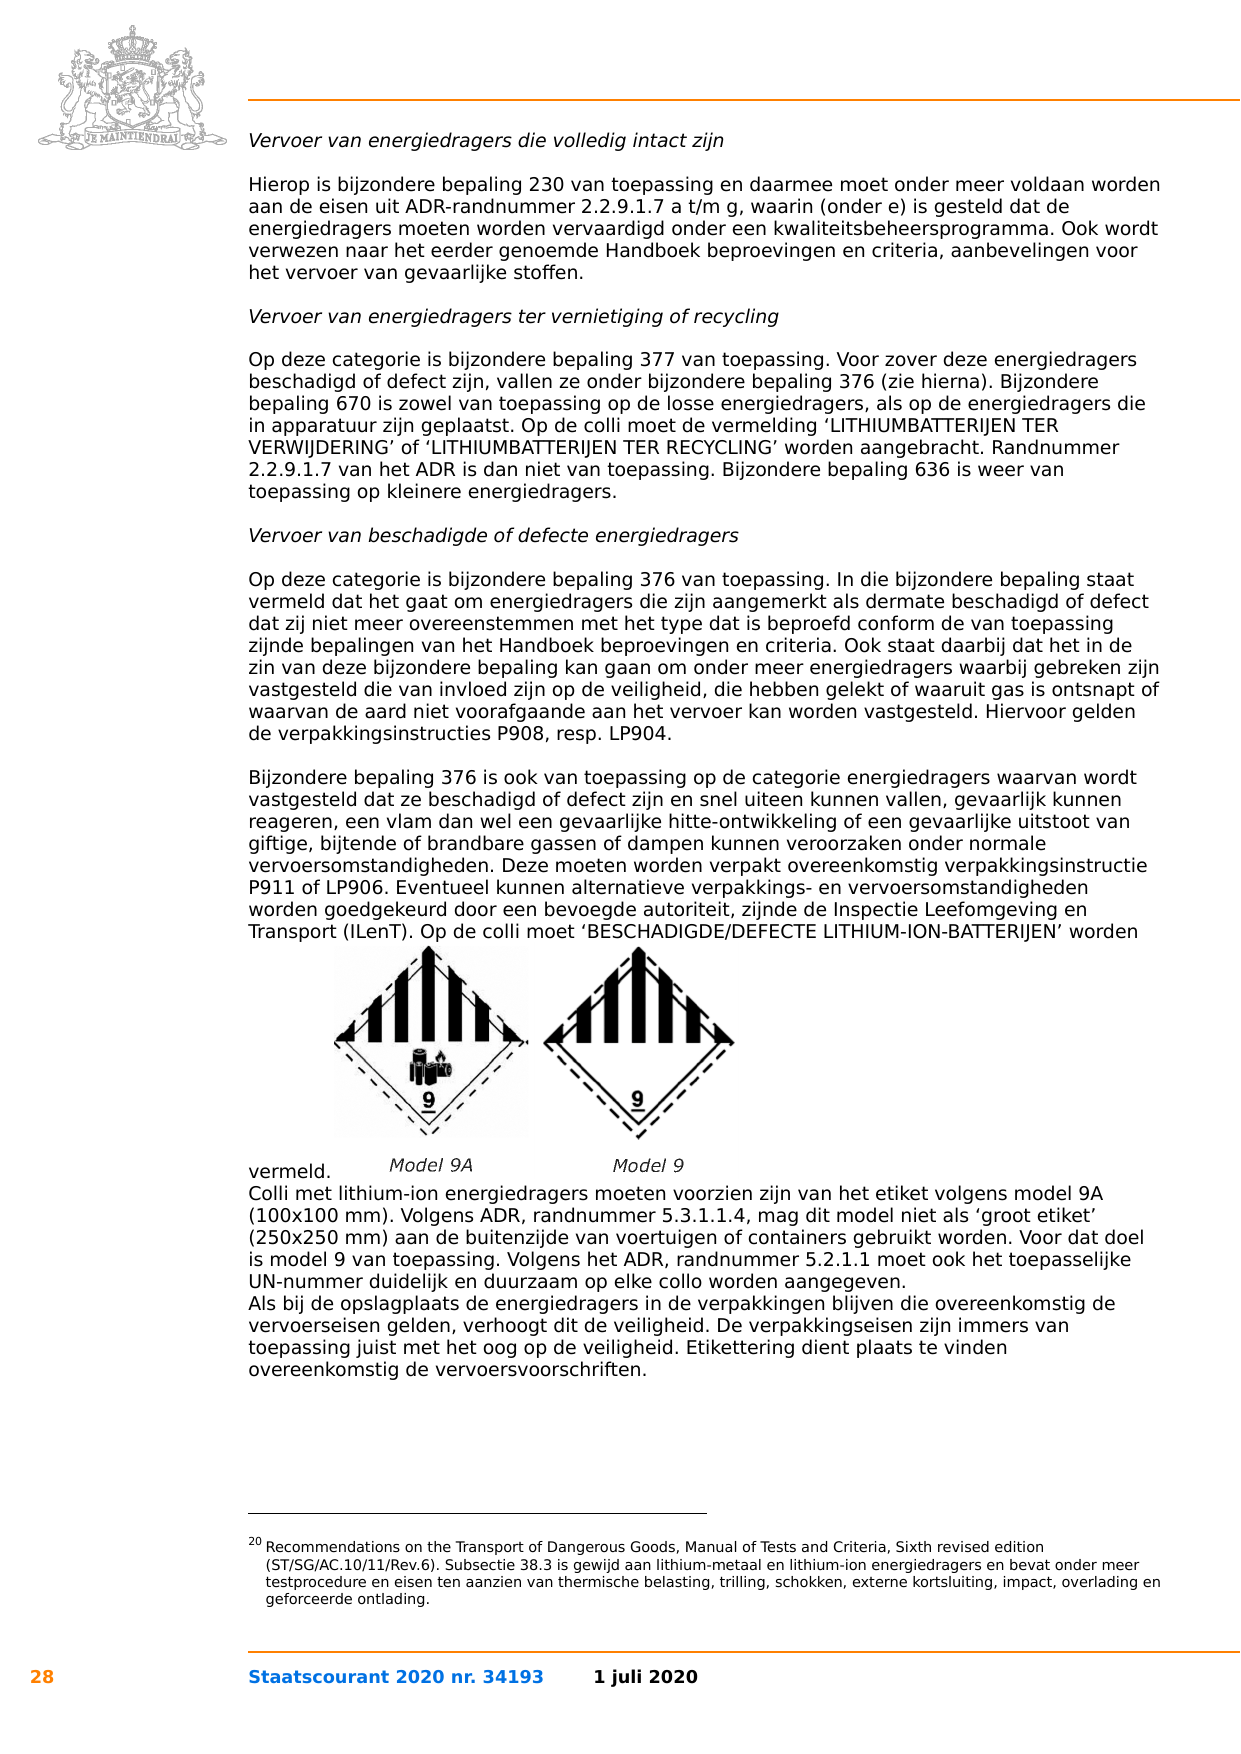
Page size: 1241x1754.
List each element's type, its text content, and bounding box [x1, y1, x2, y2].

subtitle Vervoer van energiedragers ter vernietiging of recycling [248, 306, 1163, 327]
text Colli met lithium-ion energiedragers moeten voorzien zijn van het etiket volgens model 9A (100x100 mm). Volgens ADR, randnummer 5.3.1.1.4, mag dit model niet als ‘groot etiket’ (250x250 mm) aan de buitenzijde van voertuigen of containers gebruikt worden. Voor dat doel is model 9 van toepassing. Volgens het ADR, randnummer 5.2.1.1 moet ook het toepasselijke UN-nummer duidelijk en duurzaam op elke collo worden aangegeven. [248, 1183, 1163, 1293]
picture [331, 942, 739, 1179]
subtitle Vervoer van beschadigde of defecte energiedragers [248, 525, 1163, 547]
text Bijzondere bepaling 376 is ook van toepassing op de categorie energiedragers waarvan wordt vastgesteld dat ze beschadigd of defect zijn en snel uiteen kunnen vallen, gevaarlijk kunnen reageren, een vlam dan wel een gevaarlijke hitte-ontwikkeling of een gevaarlijke uitstoot van giftige, bijtende of brandbare gassen of dampen kunnen veroorzaken onder normale vervoersomstandigheden. Deze moeten worden verpakt overeenkomstig verpakkingsinstructie P911 of LP906. Eventueel kunnen alternatieve verpakkings- en vervoersomstandigheden worden goedgekeurd door een bevoegde autoriteit, zijnde de Inspectie Leefomgeving en Transport (ILenT). Op de colli moet ‘BESCHADIGDE/DEFECTE LITHIUM-ION-BATTERIJEN’ worden vermeld. [248, 767, 1163, 1183]
text Hierop is bijzondere bepaling 230 van toepassing en daarmee moet onder meer voldaan worden aan de eisen uit ADR-randnummer 2.2.9.1.7 a t/m g, waarin (onder e) is gesteld dat de energiedragers moeten worden vervaardigd onder een kwaliteitsbeheersprogramma. Ook wordt verwezen naar het eerder genoemde Handboek beproevingen en criteria, aanbevelingen voor het vervoer van gevaarlijke stoffen. [248, 174, 1163, 284]
subtitle Vervoer van energiedragers die volledig intact zijn [248, 130, 1163, 152]
picture [38, 25, 227, 150]
text Als bij de opslagplaats de energiedragers in de verpakkingen blijven die overeenkomstig de vervoerseisen gelden, verhoogt dit de veiligheid. De verpakkingseisen zijn immers van toepassing juist met het oog op de veiligheid. Etikettering dient plaats te vinden overeenkomstig de vervoersvoorschriften. [248, 1293, 1163, 1381]
text Op deze categorie is bijzondere bepaling 376 van toepassing. In die bijzondere bepaling staat vermeld dat het gaat om energiedragers die zijn aangemerkt als dermate beschadigd of defect dat zij niet meer overeenstemmen met het type dat is beproefd conform de van toepassing zijnde bepalingen van het Handboek beproevingen en criteria. Ook staat daarbij dat het in de zin van deze bijzondere bepaling kan gaan om onder meer energiedragers waarbij gebreken zijn vastgesteld die van invloed zijn op de veiligheid, die hebben gelekt of waaruit gas is ontsnapt of waarvan de aard niet voorafgaande aan het vervoer kan worden vastgesteld. Hiervoor gelden de verpakkingsinstructies P908, resp. LP904. [248, 569, 1163, 745]
text Recommendations on the Transport of Dangerous Goods, Manual of Tests and Criteria, Sixth revised edition (ST/SG/AC.10/11/Rev.6). Subsectie 38.3 is gewijd aan lithium-metaal en lithium-ion energiedragers en bevat onder meer testprocedure en eisen ten aanzien van thermische belasting, trilling, schokken, externe kortsluiting, impact, overlading en geforceerde ontlading. [248, 1535, 1163, 1608]
text Op deze categorie is bijzondere bepaling 377 van toepassing. Voor zover deze energiedragers beschadigd of defect zijn, vallen ze onder bijzondere bepaling 376 (zie hierna). Bijzondere bepaling 670 is zowel van toepassing op de losse energiedragers, als op de energiedragers die in apparatuur zijn geplaatst. Op de colli moet de vermelding ‘LITHIUMBATTERIJEN TER VERWIJDERING’ of ‘LITHIUMBATTERIJEN TER RECYCLING’ worden aangebracht. Randnummer 2.2.9.1.7 van het ADR is dan niet van toepassing. Bijzondere bepaling 636 is weer van toepassing op kleinere energiedragers. [248, 349, 1163, 503]
